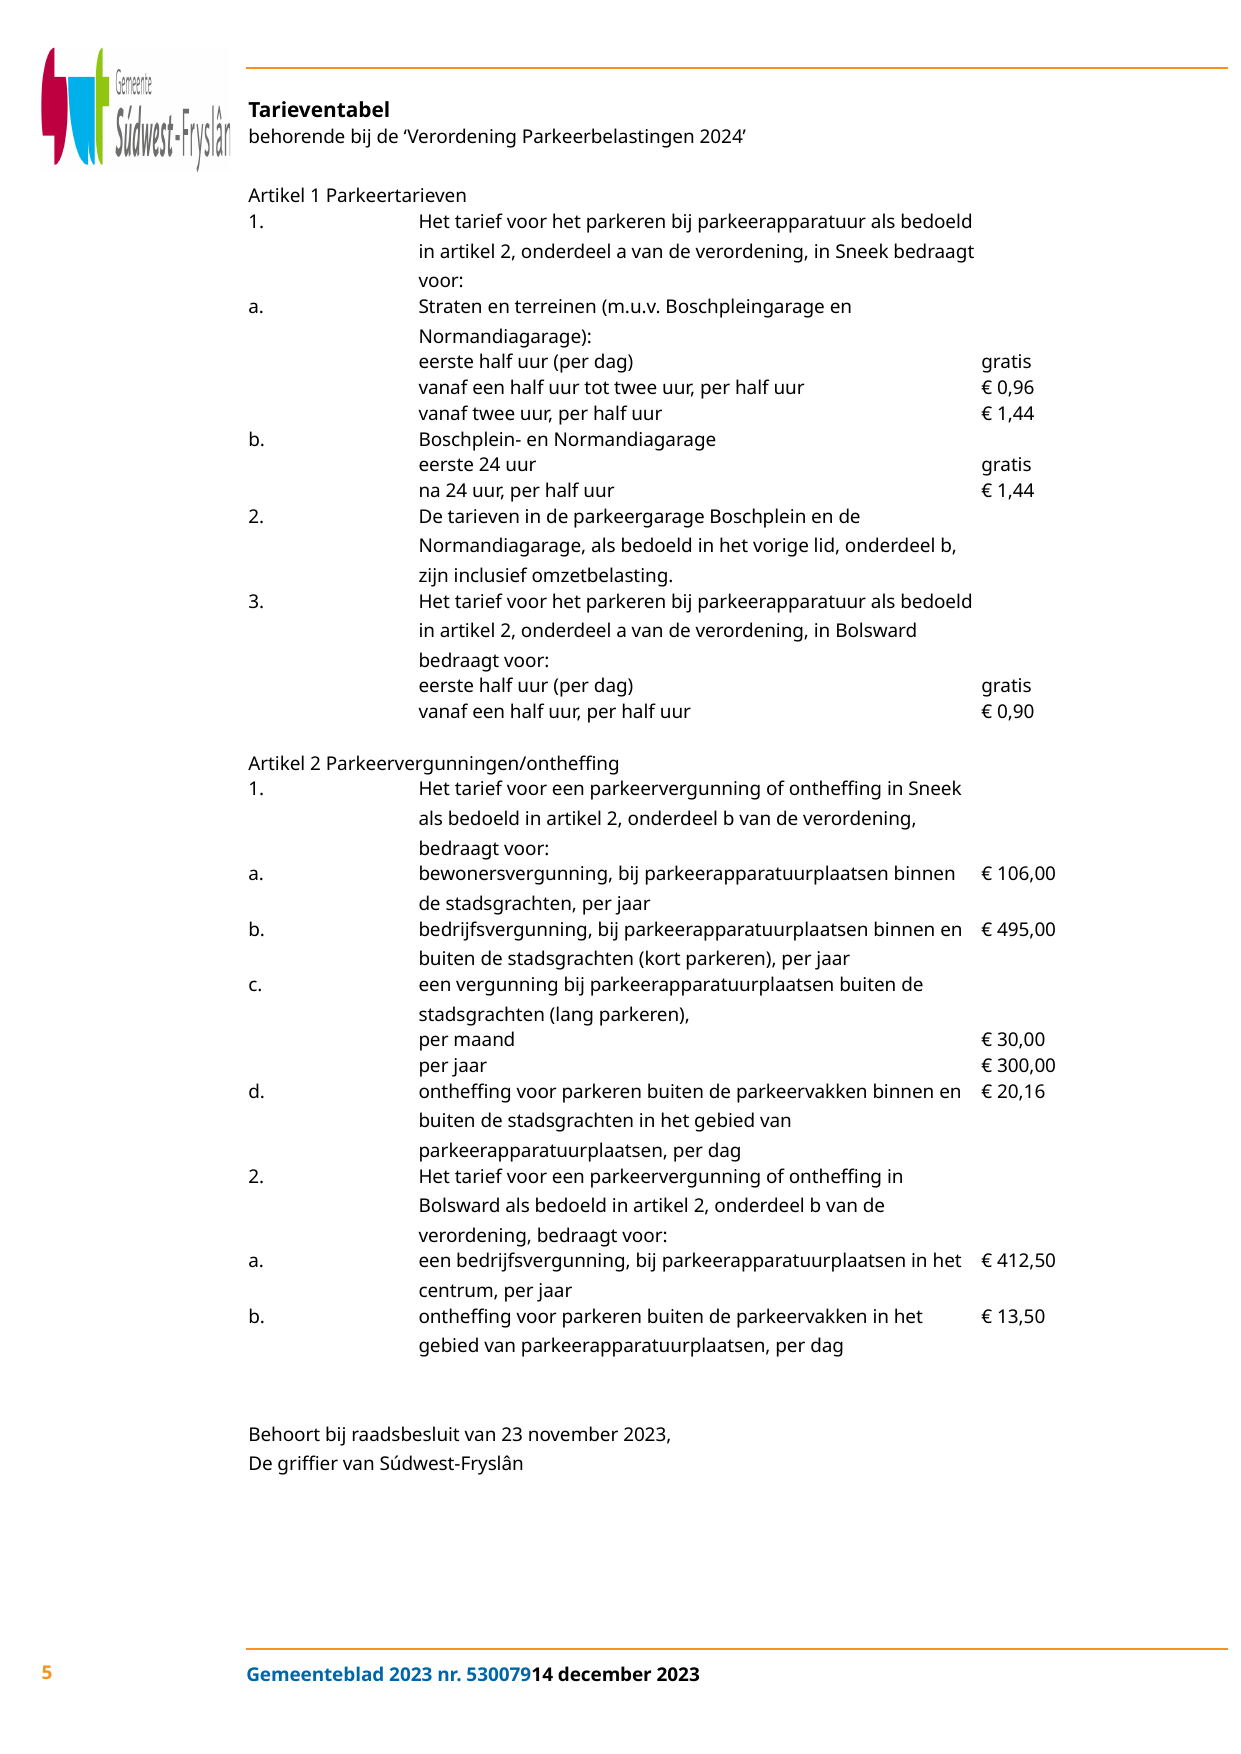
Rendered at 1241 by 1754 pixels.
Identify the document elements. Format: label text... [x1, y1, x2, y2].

table_cell [248, 1026, 418, 1052]
table_cell [248, 349, 418, 374]
table_cell € 300,00 [981, 1052, 1152, 1078]
table_cell [248, 400, 418, 426]
table_cell [248, 1052, 418, 1078]
table_cell vanaf een half uur tot twee uur, per half uur [418, 374, 981, 400]
table_cell a. [248, 861, 418, 916]
table_cell na 24 uur, per half uur [418, 477, 981, 503]
text Behoort bij raadsbesluit van 23 november 2023, [248, 1421, 1152, 1446]
table_cell b. [248, 426, 418, 451]
table_cell 1. [248, 776, 418, 861]
table_cell Het tarief voor een parkeervergunning of ontheffing in Sneek als bedoeld in artikel 2, onderdeel b van de verordening, bedraagt voor: [418, 776, 981, 861]
table_cell bedrijfsvergunning, bij parkeerapparatuurplaatsen binnen en buiten de stadsgrachten (kort parkeren), per jaar [418, 916, 981, 971]
table_cell 2. [248, 1163, 418, 1248]
text behorende bij de ‘Verordening Parkeerbelastingen 2024’ [248, 123, 1152, 149]
table_cell [981, 293, 1152, 348]
table_cell [981, 208, 1152, 293]
table_cell bewonersvergunning, bij parkeerapparatuurplaatsen binnen de stadsgrachten, per jaar [418, 861, 981, 916]
table_cell [981, 503, 1152, 588]
table_cell eerste half uur (per dag) [418, 349, 981, 374]
table_cell gratis [981, 451, 1152, 477]
table_cell [248, 724, 1152, 750]
table_cell b. [248, 916, 418, 971]
table_cell [981, 426, 1152, 451]
table_cell De tarieven in de parkeergarage Boschplein en de Normandiagarage, als bedoeld in het vorige lid, onderdeel b, zijn inclusief omzetbelasting. [418, 503, 981, 588]
table_cell [981, 588, 1152, 673]
table_cell € 1,44 [981, 400, 1152, 426]
table_cell 3. [248, 588, 418, 673]
table_cell € 106,00 [981, 861, 1152, 916]
table_cell 1. [248, 208, 418, 293]
table_cell eerste 24 uur [418, 451, 981, 477]
text De griffier van Súdwest-Fryslân [248, 1450, 1152, 1476]
table_header Artikel 1 Parkeertarieven [248, 183, 1152, 208]
table_cell [248, 477, 418, 503]
table_cell per maand [418, 1026, 981, 1052]
table_cell 2. [248, 503, 418, 588]
table_cell [248, 699, 418, 724]
table_cell [248, 673, 418, 698]
table_cell [981, 1163, 1152, 1248]
table_cell ontheffing voor parkeren buiten de parkeervakken in het gebied van parkeerapparatuurplaatsen, per dag [418, 1303, 981, 1358]
table_cell [981, 776, 1152, 861]
table_cell € 0,90 [981, 699, 1152, 724]
table_cell gratis [981, 673, 1152, 698]
picture [41, 47, 231, 172]
table_cell a. [248, 293, 418, 348]
table_cell [248, 451, 418, 477]
table_cell een bedrijfsvergunning, bij parkeerapparatuurplaatsen in het centrum, per jaar [418, 1248, 981, 1303]
text Tarieventabel [248, 95, 1152, 123]
table_cell ontheffing voor parkeren buiten de parkeervakken binnen en buiten de stadsgrachten in het gebied van parkeerapparatuurplaatsen, per dag [418, 1078, 981, 1163]
table_cell per jaar [418, 1052, 981, 1078]
table_cell Artikel 2 Parkeervergunningen/ontheffing [248, 750, 1152, 776]
table_cell eerste half uur (per dag) [418, 673, 981, 698]
table_cell vanaf twee uur, per half uur [418, 400, 981, 426]
table_cell [981, 971, 1152, 1026]
table_cell d. [248, 1078, 418, 1163]
table_cell € 30,00 [981, 1026, 1152, 1052]
table_cell Het tarief voor het parkeren bij parkeerapparatuur als bedoeld in artikel 2, onderdeel a van de verordening, in Sneek bedraagt voor: [418, 208, 981, 293]
table_cell b. [248, 1303, 418, 1358]
table_cell a. [248, 1248, 418, 1303]
table_cell € 1,44 [981, 477, 1152, 503]
table_cell Het tarief voor een parkeervergunning of ontheffing in Bolsward als bedoeld in artikel 2, onderdeel b van de verordening, bedraagt voor: [418, 1163, 981, 1248]
table_cell gratis [981, 349, 1152, 374]
table_cell c. [248, 971, 418, 1026]
table_cell € 20,16 [981, 1078, 1152, 1163]
table_cell Straten en terreinen (m.u.v. Boschpleingarage en Normandiagarage): [418, 293, 981, 348]
table_cell [248, 374, 418, 400]
table_cell Het tarief voor het parkeren bij parkeerapparatuur als bedoeld in artikel 2, onderdeel a van de verordening, in Bolsward bedraagt voor: [418, 588, 981, 673]
table_cell een vergunning bij parkeerapparatuurplaatsen buiten de stadsgrachten (lang parkeren), [418, 971, 981, 1026]
table_cell € 0,96 [981, 374, 1152, 400]
table_cell vanaf een half uur, per half uur [418, 699, 981, 724]
table_cell € 412,50 [981, 1248, 1152, 1303]
table_cell € 495,00 [981, 916, 1152, 971]
table_cell € 13,50 [981, 1303, 1152, 1358]
table_cell Boschplein- en Normandiagarage [418, 426, 981, 451]
